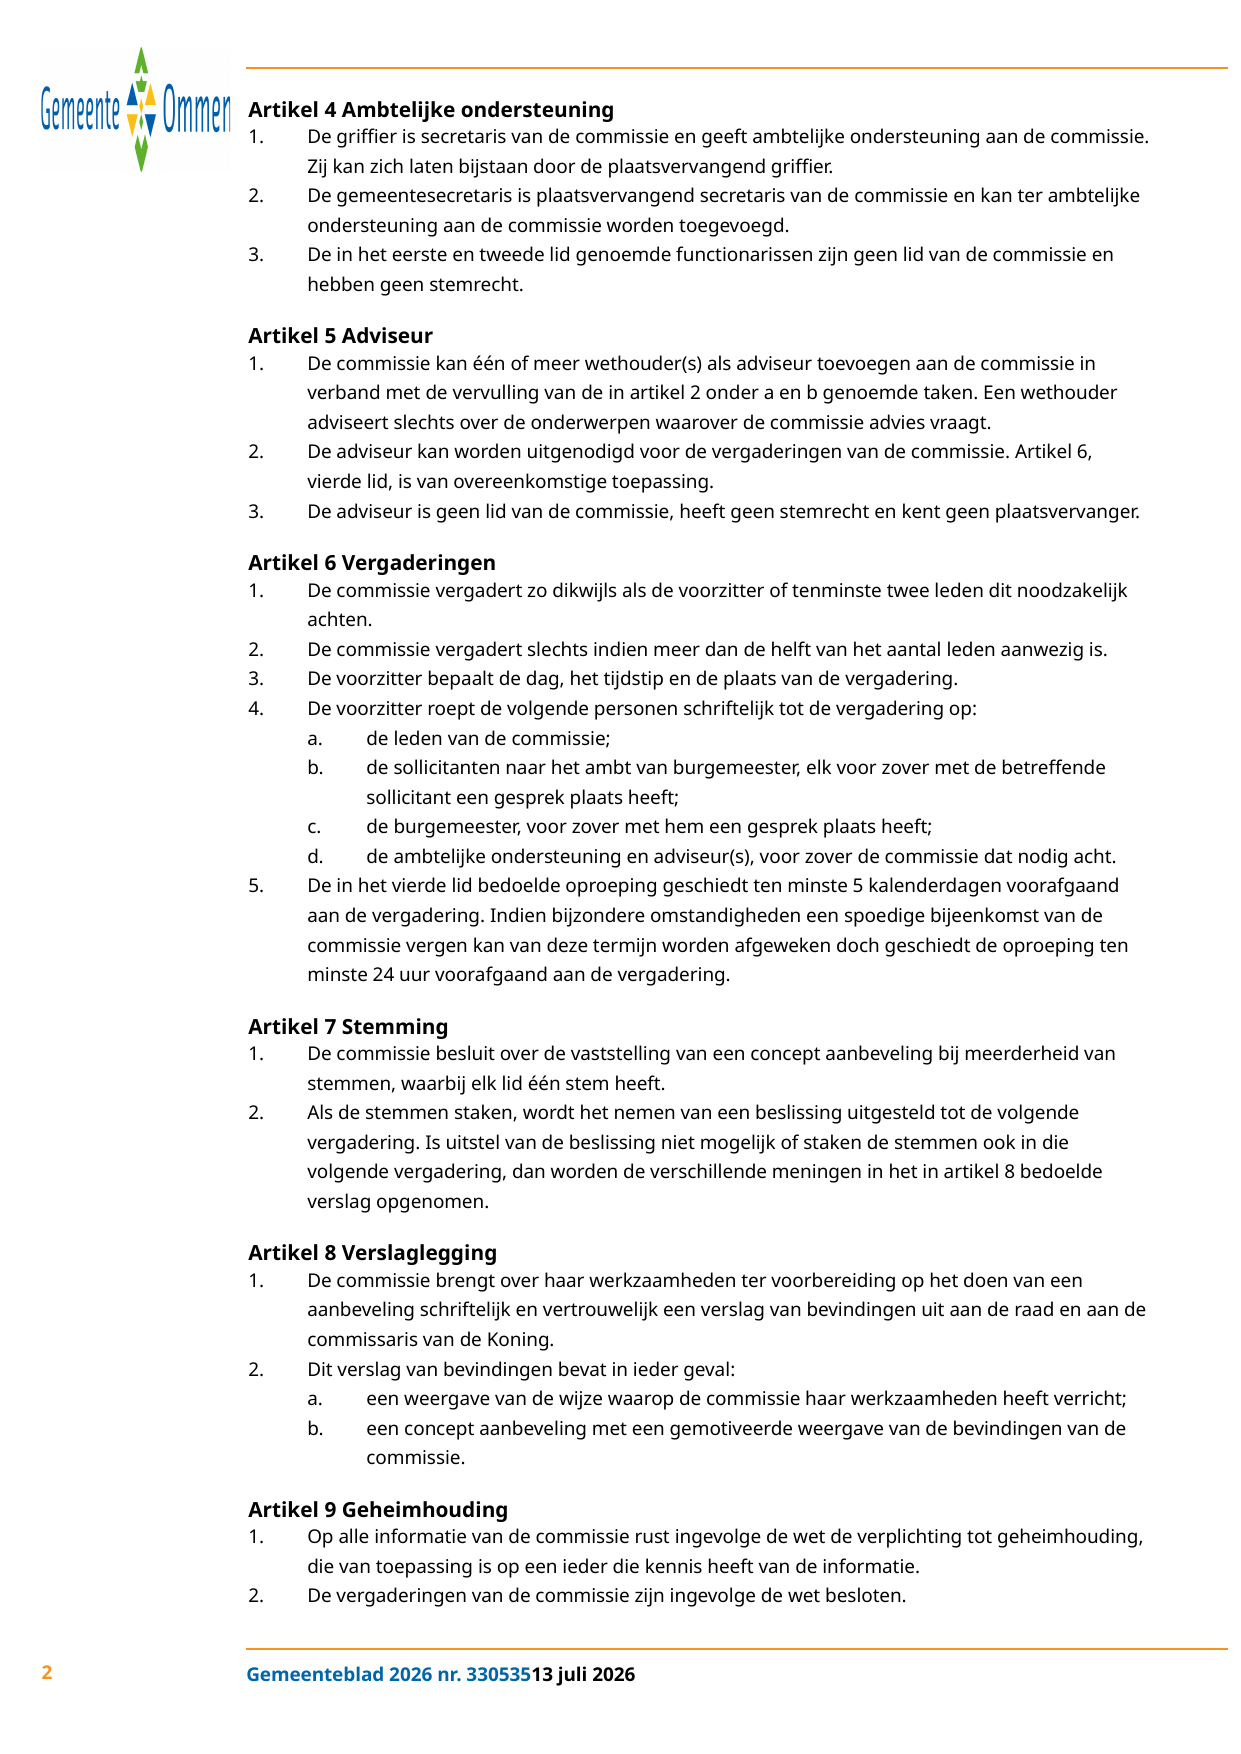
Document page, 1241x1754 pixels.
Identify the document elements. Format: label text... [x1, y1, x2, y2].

list De griffier is secretaris van de commissie en geeft ambtelijke ondersteuning aan de commissie. Zij kan zich laten bijstaan door de plaatsvervangend griffier. [248, 123, 1152, 178]
list de ambtelijke ondersteuning en adviseur(s), voor zover de commissie dat nodig acht. [307, 843, 1152, 869]
list de burgemeester, voor zover met hem een gesprek plaats heeft; [307, 813, 1152, 839]
text Artikel 6 Vergaderingen [248, 548, 1152, 577]
list de sollicitanten naar het ambt van burgemeester, elk voor zover met de betreffende sollicitant een gesprek plaats heeft; [307, 754, 1152, 809]
list De vergaderingen van de commissie zijn ingevolge de wet besloten. [248, 1582, 1152, 1608]
list De commissie vergadert slechts indien meer dan de helft van het aantal leden aanwezig is. [248, 636, 1152, 662]
list Als de stemmen staken, wordt het nemen van een beslissing uitgesteld tot de volgende vergadering. Is uitstel van de beslissing niet mogelijk of staken de stemmen ook in die volgende vergadering, dan worden de verschillende meningen in het in artikel 8 bedoelde verslag opgenomen. [248, 1099, 1152, 1214]
list een concept aanbeveling met een gemotiveerde weergave van de bevindingen van de commissie. [307, 1415, 1152, 1470]
list Dit verslag van bevindingen bevat in ieder geval: [248, 1356, 1152, 1381]
text Artikel 4 Ambtelijke ondersteuning [248, 95, 1152, 123]
list een weergave van de wijze waarop de commissie haar werkzaamheden heeft verricht; [307, 1385, 1152, 1411]
picture [41, 47, 231, 172]
list De commissie besluit over de vaststelling van een concept aanbeveling bij meerderheid van stemmen, waarbij elk lid één stem heeft. [248, 1040, 1152, 1096]
list De commissie vergadert zo dikwijls als de voorzitter of tenminste twee leden dit noodzakelijk achten. [248, 577, 1152, 632]
text Artikel 5 Adviseur [248, 322, 1152, 350]
list De in het vierde lid bedoelde oproeping geschiedt ten minste 5 kalenderdagen voorafgaand aan de vergadering. Indien bijzondere omstandigheden een spoedige bijeenkomst van de commissie vergen kan van deze termijn worden afgeweken doch geschiedt de oproeping ten minste 24 uur voorafgaand aan de vergadering. [248, 873, 1152, 987]
list De commissie brengt over haar werkzaamheden ter voorbereiding op het doen van een aanbeveling schriftelijk en vertrouwelijk een verslag van bevindingen uit aan de raad en aan de commissaris van de Koning. [248, 1267, 1152, 1352]
text Artikel 8 Verslaglegging [248, 1238, 1152, 1267]
list De in het eerste en tweede lid genoemde functionarissen zijn geen lid van de commissie en hebben geen stemrecht. [248, 242, 1152, 297]
list De adviseur is geen lid van de commissie, heeft geen stemrecht en kent geen plaatsvervanger. [248, 498, 1152, 524]
list De voorzitter roept de volgende personen schriftelijk tot de vergadering op: [248, 695, 1152, 721]
list De commissie kan één of meer wethouder(s) als adviseur toevoegen aan de commissie in verband met de vervulling van de in artikel 2 onder a en b genoemde taken. Een wethouder adviseert slechts over de onderwerpen waarover de commissie advies vraagt. [248, 350, 1152, 435]
text Artikel 7 Stemming [248, 1012, 1152, 1040]
list De gemeentesecretaris is plaatsvervangend secretaris van de commissie en kan ter ambtelijke ondersteuning aan de commissie worden toegevoegd. [248, 182, 1152, 238]
text Artikel 9 Geheimhouding [248, 1495, 1152, 1523]
list De voorzitter bepaalt de dag, het tijdstip en de plaats van de vergadering. [248, 666, 1152, 691]
list de leden van de commissie; [307, 725, 1152, 750]
list Op alle informatie van de commissie rust ingevolge de wet de verplichting tot geheimhouding, die van toepassing is op een ieder die kennis heeft van de informatie. [248, 1523, 1152, 1579]
list De adviseur kan worden uitgenodigd voor de vergaderingen van de commissie. Artikel 6, vierde lid, is van overeenkomstige toepassing. [248, 439, 1152, 494]
